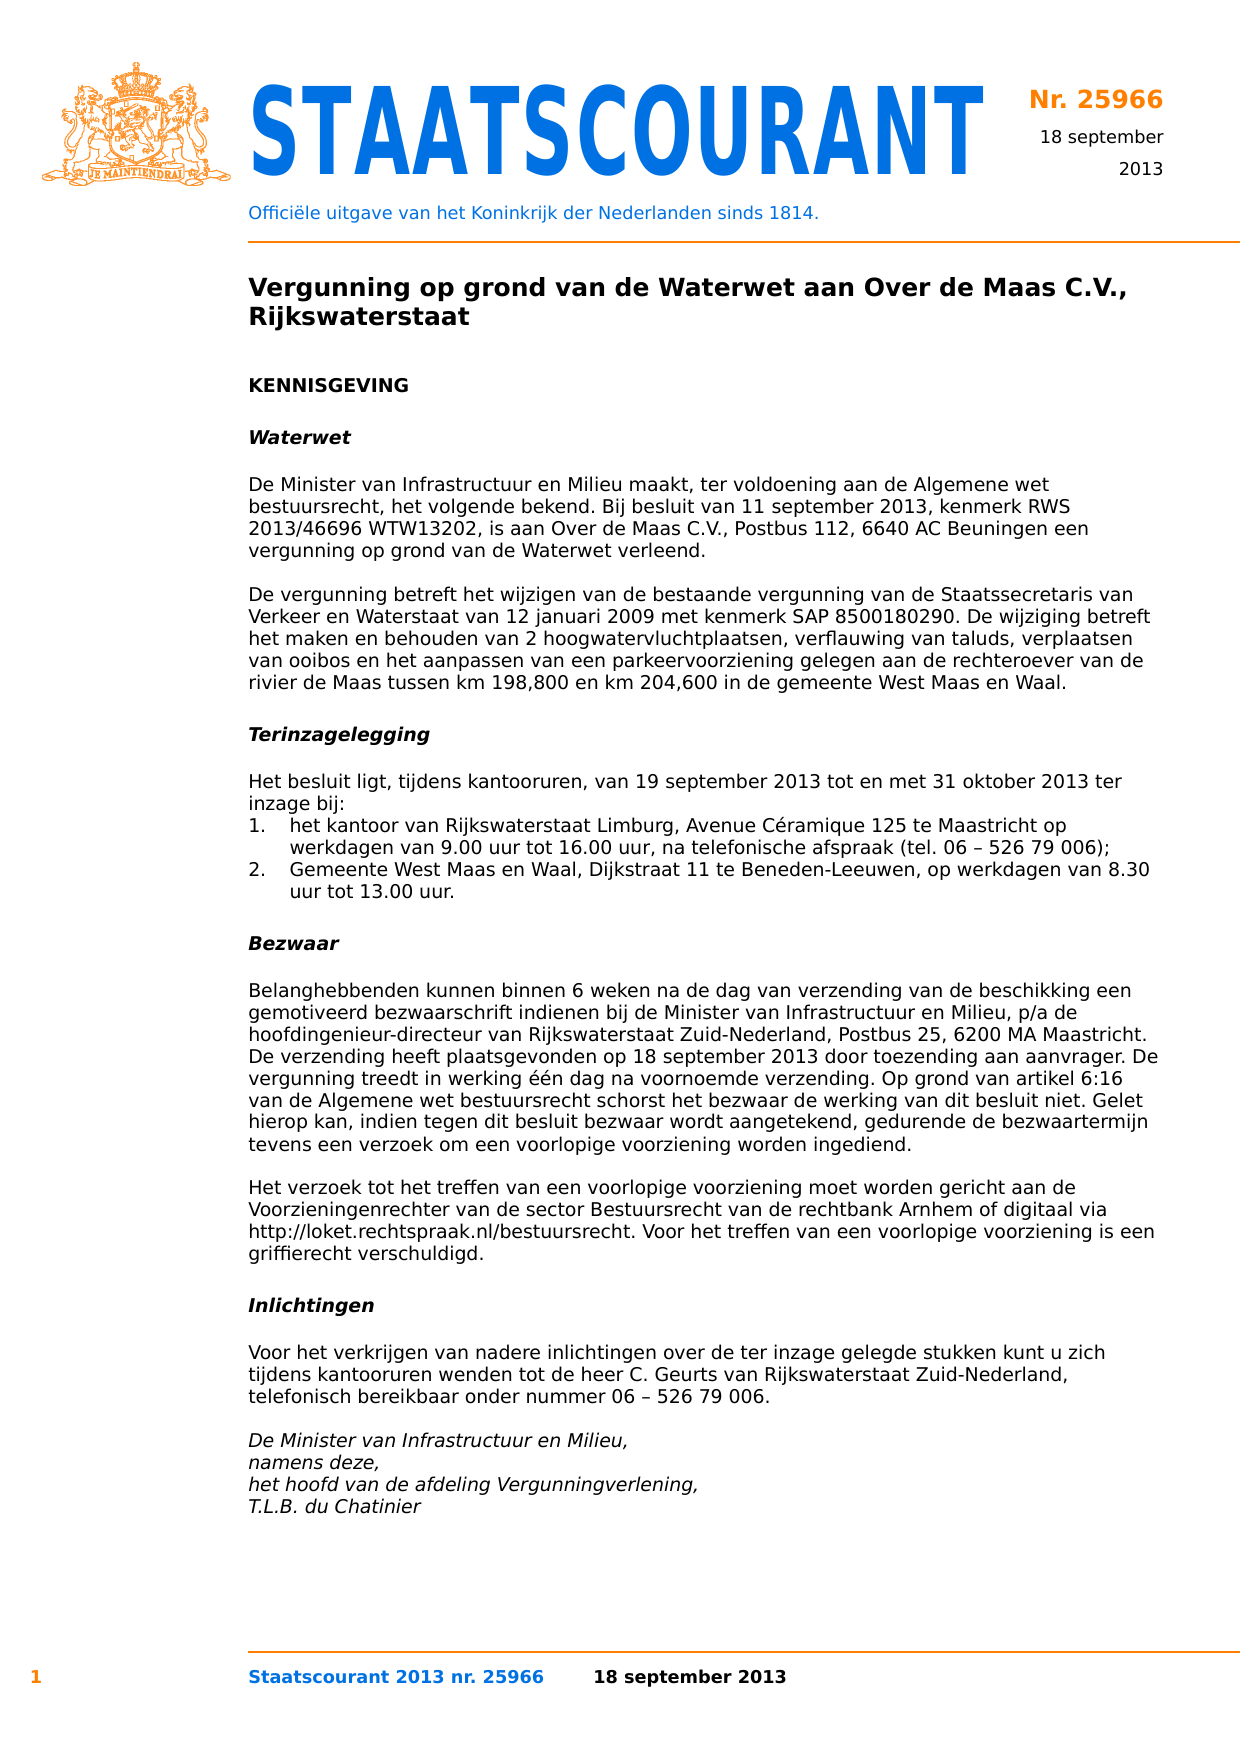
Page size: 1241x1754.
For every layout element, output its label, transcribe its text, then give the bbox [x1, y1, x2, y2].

subtitle Waterwet [248, 427, 1163, 449]
text 1. het kantoor van Rijkswaterstaat Limburg, Avenue Céramique 125 te Maastricht op werkdagen van 9.00 uur tot 16.00 uur, na telefonische afspraak (tel. 06 – 526 79 006); [248, 815, 1163, 859]
picture [41, 62, 231, 186]
subtitle Bezwaar [248, 933, 1163, 954]
text 2. Gemeente West Maas en Waal, Dijkstraat 11 te Beneden-Leeuwen, op werkdagen van 8.30 uur tot 13.00 uur. [248, 859, 1163, 903]
table_header [25, 62, 248, 241]
subtitle Inlichtingen [248, 1295, 1163, 1317]
subtitle KENNISGEVING [248, 375, 1163, 397]
text De vergunning betreft het wijzigen van de bestaande vergunning van de Staatssecretaris van Verkeer en Waterstaat van 12 januari 2009 met kenmerk SAP 8500180290. De wijziging betreft het maken en behouden van 2 hoogwatervluchtplaatsen, verflauwing van taluds, verplaatsen van ooibos en het aanpassen van een parkeervoorziening gelegen aan de rechteroever van de rivier de Maas tussen km 198,800 en km 204,600 in de gemeente West Maas en Waal. [248, 584, 1163, 694]
subtitle Terinzagelegging [248, 724, 1163, 746]
text De Minister van Infrastructuur en Milieu maakt, ter voldoening aan de Algemene wet bestuursrecht, het volgende bekend. Bij besluit van 11 september 2013, kenmerk RWS 2013/46696 WTW13202, is aan Over de Maas C.V., Postbus 112, 6640 AC Beuningen een vergunning op grond van de Waterwet verleend. [248, 474, 1163, 562]
text Het verzoek tot het treffen van een voorlopige voorziening moet worden gericht aan de Voorzieningenrechter van de sector Bestuursrecht van de rechtbank Arnhem of digitaal via http://loket.rechtspraak.nl/bestuursrecht. Voor het treffen van een voorlopige voorziening is een griffierecht verschuldigd. [248, 1177, 1163, 1265]
text Het besluit ligt, tijdens kantooruren, van 19 september 2013 tot en met 31 oktober 2013 ter inzage bij: [248, 771, 1163, 815]
table_header Nr. 25966 [998, 62, 1240, 121]
text Voor het verkrijgen van nadere inlichtingen over de ter inzage gelegde stukken kunt u zich tijdens kantooruren wenden tot de heer C. Geurts van Rijkswaterstaat Zuid-Nederland, telefonisch bereikbaar onder nummer 06 – 526 79 006. [248, 1342, 1163, 1408]
subtitle Vergunning op grond van de Waterwet aan Over de Maas C.V., Rijkswaterstaat [248, 273, 1163, 331]
text De Minister van Infrastructuur en Milieu, namens deze, het hoofd van de afdeling Vergunningverlening, T.L.B. du Chatinier [248, 1430, 1163, 1518]
table_header STAATSCOURANT [248, 62, 998, 203]
table_cell 2013 [998, 153, 1240, 203]
text Belanghebbenden kunnen binnen 6 weken na de dag van verzending van de beschikking een gemotiveerd bezwaarschrift indienen bij de Minister van Infrastructuur en Milieu, p/a de hoofdingenieur-directeur van Rijkswaterstaat Zuid-Nederland, Postbus 25, 6200 MA Maastricht. De verzending heeft plaatsgevonden op 18 september 2013 door toezending aan aanvrager. De vergunning treedt in werking één dag na voornoemde verzending. Op grond van artikel 6:16 van de Algemene wet bestuursrecht schorst het bezwaar de werking van dit besluit niet. Gelet hierop kan, indien tegen dit besluit bezwaar wordt aangetekend, gedurende de bezwaartermijn tevens een verzoek om een voorlopige voorziening worden ingediend. [248, 979, 1163, 1155]
table_cell 18 september [998, 121, 1240, 153]
table_cell Officiële uitgave van het Koninkrijk der Nederlanden sinds 1814. [248, 203, 1240, 241]
